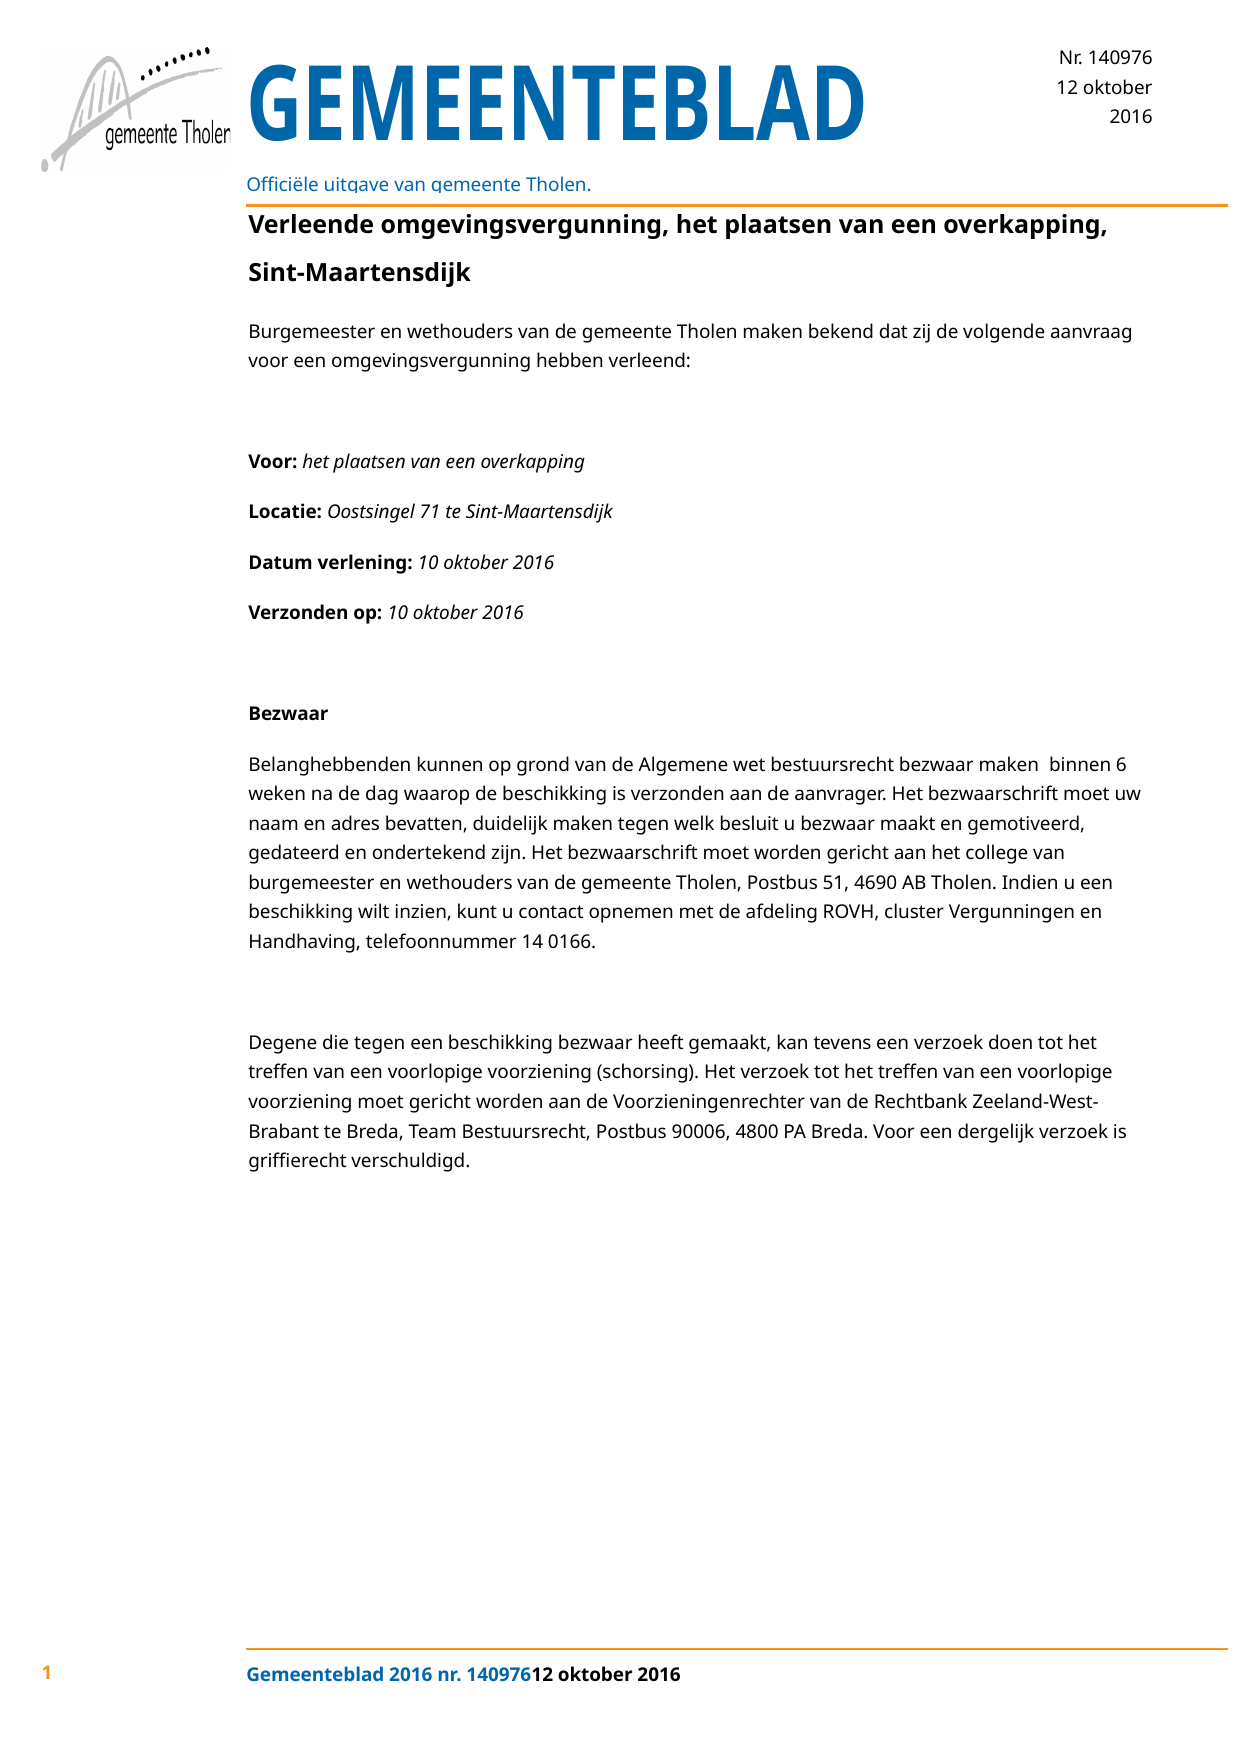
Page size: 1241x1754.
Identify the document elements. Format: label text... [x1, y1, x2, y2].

text Voor: het plaatsen van een overkapping [248, 448, 1152, 474]
text Locatie: Oostsingel 71 te Sint-Maartensdijk [248, 499, 1152, 524]
picture [41, 47, 231, 172]
text Burgemeester en wethouders van de gemeente Tholen maken bekend dat zij de volgende aanvraag voor een omgevingsvergunning hebben verleend: [248, 318, 1152, 373]
text Verleende omgevingsvergunning, het plaatsen van een overkapping, Sint-Maartensdijk [248, 207, 1152, 288]
text Bezwaar [248, 700, 1152, 726]
text Verzonden op: 10 oktober 2016 [248, 599, 1152, 625]
text Degene die tegen een beschikking bezwaar heeft gemaakt, kan tevens een verzoek doen tot het treffen van een voorlopige voorziening (schorsing). Het verzoek tot het treffen van een voorlopige voorziening moet gericht worden aan de Voorzieningenrechter van de Rechtbank Zeeland-West-Brabant te Breda, Team Bestuursrecht, Postbus 90006, 4800 PA Breda. Voor een dergelijk verzoek is griffierecht verschuldigd. [248, 1029, 1152, 1173]
text Belanghebbenden kunnen op grond van de Algemene wet bestuursrecht bezwaar maken binnen 6 weken na de dag waarop de beschikking is verzonden aan de aanvrager. Het bezwaarschrift moet uw naam en adres bevatten, duidelijk maken tegen welk besluit u bezwaar maakt en gemotiveerd, gedateerd en ondertekend zijn. Het bezwaarschrift moet worden gericht aan het college van burgemeester en wethouders van de gemeente Tholen, Postbus 51, 4690 AB Tholen. Indien u een beschikking wilt inzien, kunt u contact opnemen met de afdeling ROVH, cluster Vergunningen en Handhaving, telefoonnummer 14 0166. [248, 751, 1152, 954]
text Datum verlening: 10 oktober 2016 [248, 549, 1152, 575]
